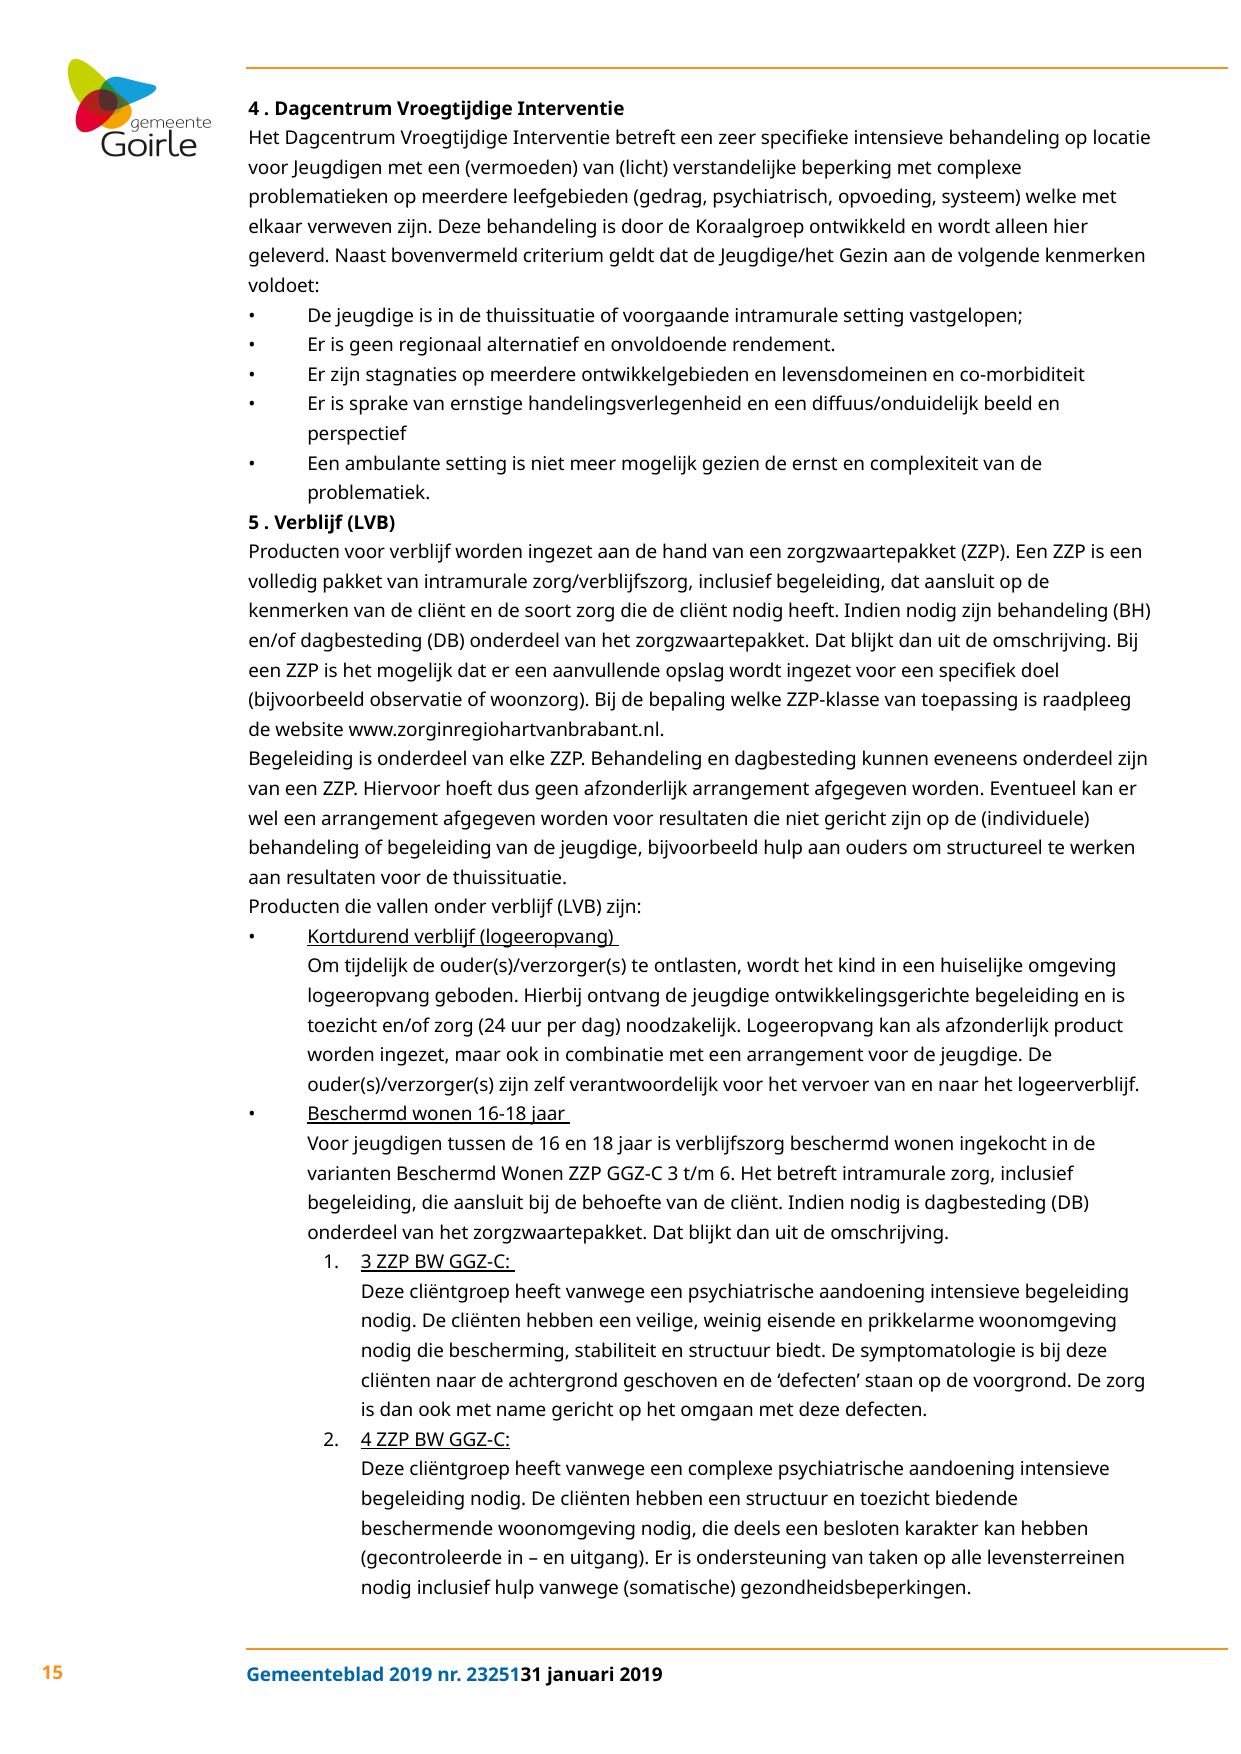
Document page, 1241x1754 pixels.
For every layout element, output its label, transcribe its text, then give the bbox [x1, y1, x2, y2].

text Producten die vallen onder verblijf (LVB) zijn: [248, 893, 1152, 919]
list Kortdurend verblijf (logeeropvang) [248, 923, 1152, 949]
text 5 . Verblijf (LVB) [248, 509, 1152, 535]
list Er zijn stagnaties op meerdere ontwikkelgebieden en levensdomeinen en co-morbiditeit [248, 361, 1152, 387]
text Het Dagcentrum Vroegtijdige Interventie betreft een zeer specifieke intensieve behandeling op locatie voor Jeugdigen met een (vermoeden) van (licht) verstandelijke beperking met complexe problematieken op meerdere leefgebieden (gedrag, psychiatrisch, opvoeding, systeem) welke met elkaar verweven zijn. Deze behandeling is door de Koraalgroep ontwikkeld en wordt alleen hier geleverd. Naast bovenvermeld criterium geldt dat de Jeugdige/het Gezin aan de volgende kenmerken voldoet: [248, 124, 1152, 298]
list Deze cliëntgroep heeft vanwege een psychiatrische aandoening intensieve begeleiding nodig. De cliënten hebben een veilige, weinig eisende en prikkelarme woonomgeving nodig die bescherming, stabiliteit en structuur biedt. De symptomatologie is bij deze cliënten naar de achtergrond geschoven en de ‘defecten’ staan op de voorgrond. De zorg is dan ook met name gericht op het omgaan met deze defecten. [323, 1278, 1152, 1422]
list 3 ZZP BW GGZ-C: [323, 1248, 1152, 1274]
list Om tijdelijk de ouder(s)/verzorger(s) te ontlasten, wordt het kind in een huiselijke omgeving logeeropvang geboden. Hierbij ontvang de jeugdige ontwikkelingsgerichte begeleiding en is toezicht en/of zorg (24 uur per dag) noodzakelijk. Logeeropvang kan als afzonderlijk product worden ingezet, maar ook in combinatie met een arrangement voor de jeugdige. De ouder(s)/verzorger(s) zijn zelf verantwoordelijk voor het vervoer van en naar het logeerverblijf. [248, 953, 1152, 1097]
list Er is geen regionaal alternatief en onvoldoende rendement. [248, 331, 1152, 357]
list 4 ZZP BW GGZ-C: [323, 1426, 1152, 1452]
text 4 . Dagcentrum Vroegtijdige Interventie [248, 95, 1152, 121]
list Er is sprake van ernstige handelingsverlegenheid en een diffuus/onduidelijk beeld en perspectief [248, 391, 1152, 446]
list Deze cliëntgroep heeft vanwege een complexe psychiatrische aandoening intensieve begeleiding nodig. De cliënten hebben een structuur en toezicht biedende beschermende woonomgeving nodig, die deels een besloten karakter kan hebben (gecontroleerde in – en uitgang). Er is ondersteuning van taken op alle levensterreinen nodig inclusief hulp vanwege (somatische) gezondheidsbeperkingen. [323, 1456, 1152, 1600]
text Begeleiding is onderdeel van elke ZZP. Behandeling en dagbesteding kunnen eveneens onderdeel zijn van een ZZP. Hiervoor hoeft dus geen afzonderlijk arrangement afgegeven worden. Eventueel kan er wel een arrangement afgegeven worden voor resultaten die niet gericht zijn op de (individuele) behandeling of begeleiding van de jeugdige, bijvoorbeeld hulp aan ouders om structureel te werken aan resultaten voor de thuissituatie. [248, 746, 1152, 890]
list De jeugdige is in de thuissituatie of voorgaande intramurale setting vastgelopen; [248, 302, 1152, 328]
picture [41, 47, 231, 172]
list Beschermd wonen 16-18 jaar [248, 1101, 1152, 1126]
list Een ambulante setting is niet meer mogelijk gezien de ernst en complexiteit van de problematiek. [248, 450, 1152, 505]
list Voor jeugdigen tussen de 16 en 18 jaar is verblijfszorg beschermd wonen ingekocht in de varianten Beschermd Wonen ZZP GGZ-C 3 t/m 6. Het betreft intramurale zorg, inclusief begeleiding, die aansluit bij de behoefte van de cliënt. Indien nodig is dagbesteding (DB) onderdeel van het zorgzwaartepakket. Dat blijkt dan uit de omschrijving. [248, 1130, 1152, 1245]
text Producten voor verblijf worden ingezet aan de hand van een zorgzwaartepakket (ZZP). Een ZZP is een volledig pakket van intramurale zorg/verblijfszorg, inclusief begeleiding, dat aansluit op de kenmerken van de cliënt en de soort zorg die de cliënt nodig heeft. Indien nodig zijn behandeling (BH) en/of dagbesteding (DB) onderdeel van het zorgzwaartepakket. Dat blijkt dan uit de omschrijving. Bij een ZZP is het mogelijk dat er een aanvullende opslag wordt ingezet voor een specifiek doel (bijvoorbeeld observatie of woonzorg). Bij de bepaling welke ZZP-klasse van toepassing is raadpleeg de website www.zorginregiohartvanbrabant.nl. [248, 538, 1152, 742]
